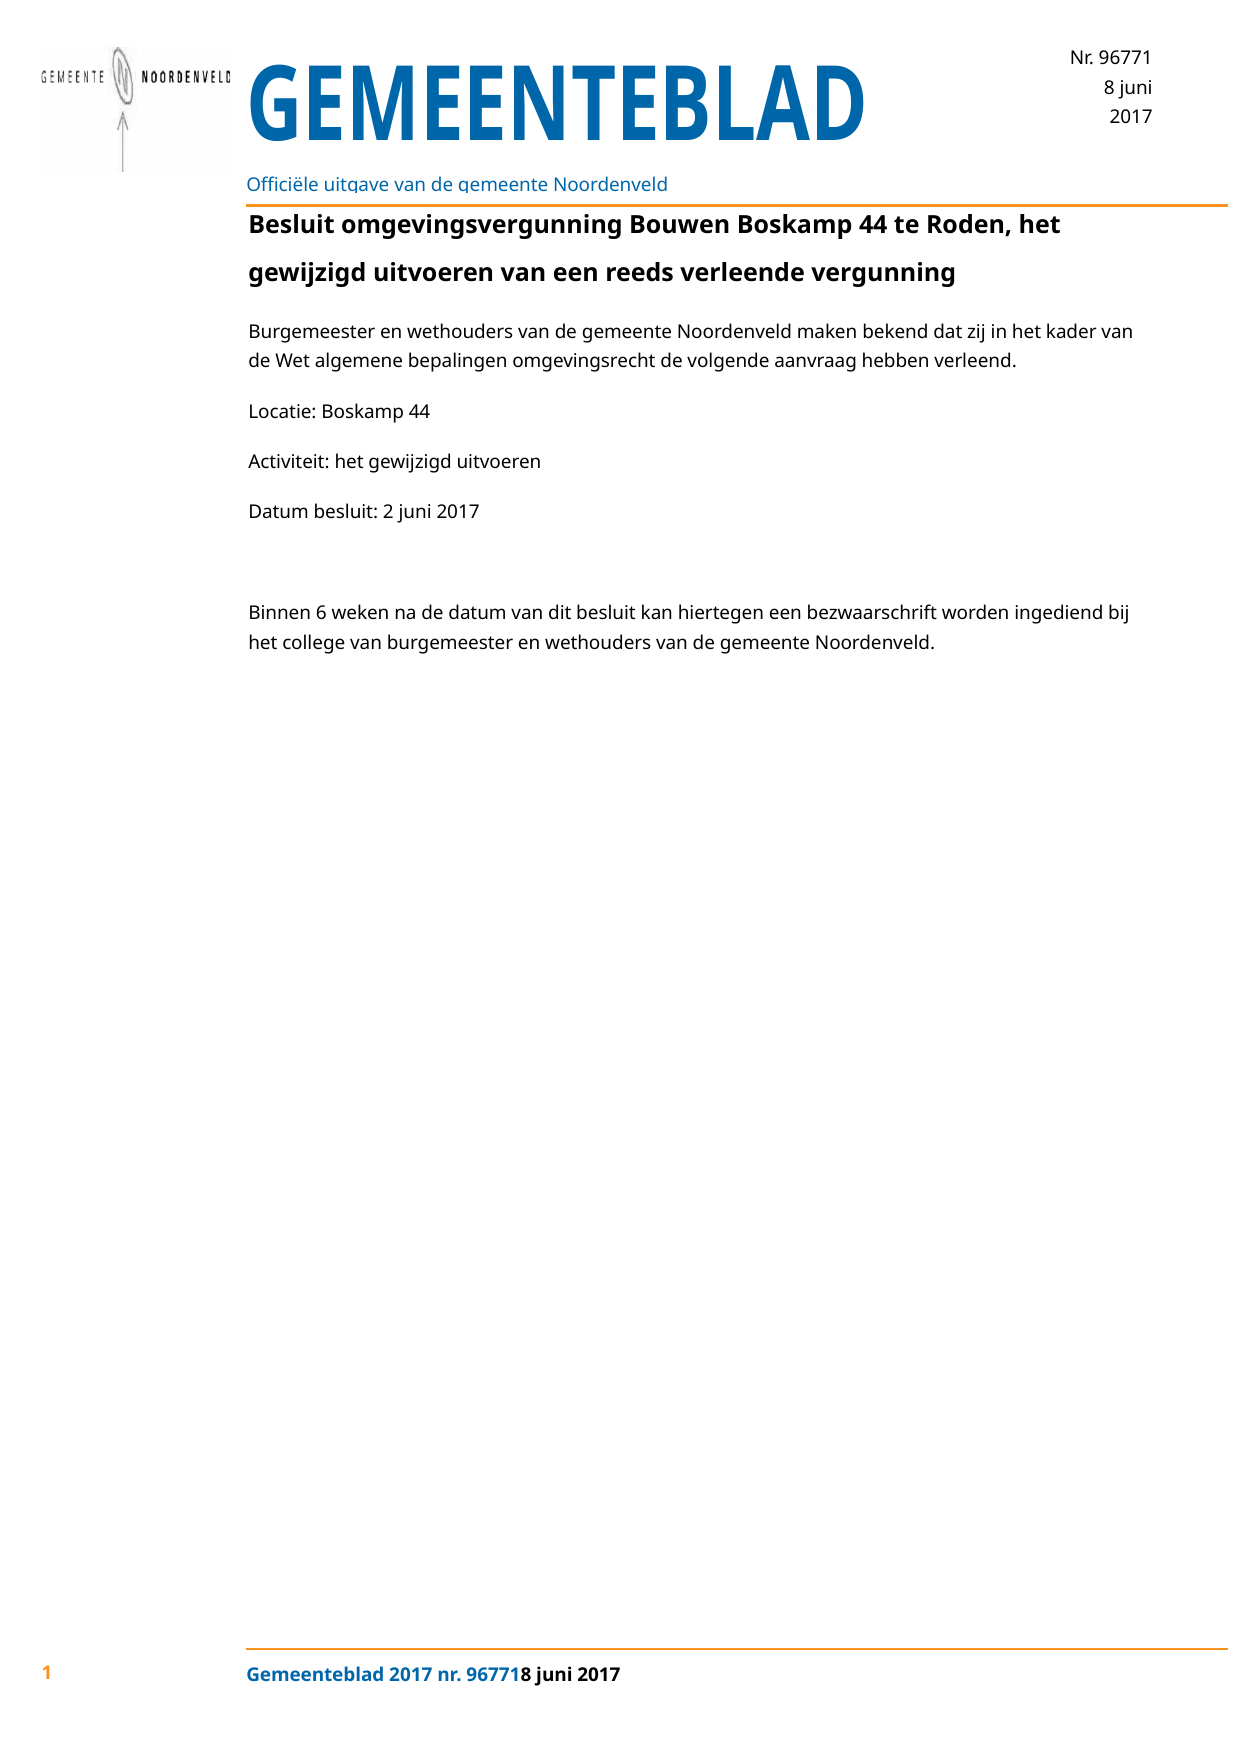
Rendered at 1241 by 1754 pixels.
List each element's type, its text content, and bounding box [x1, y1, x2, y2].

text Datum besluit: 2 juni 2017 [248, 499, 1152, 524]
text Locatie: Boskamp 44 [248, 398, 1152, 424]
text Besluit omgevingsvergunning Bouwen Boskamp 44 te Roden, het gewijzigd uitvoeren van een reeds verleende vergunning [248, 207, 1152, 288]
text Burgemeester en wethouders van de gemeente Noordenveld maken bekend dat zij in het kader van de Wet algemene bepalingen omgevingsrecht de volgende aanvraag hebben verleend. [248, 318, 1152, 373]
text Activiteit: het gewijzigd uitvoeren [248, 448, 1152, 474]
text Binnen 6 weken na de datum van dit besluit kan hiertegen een bezwaarschrift worden ingediend bij het college van burgemeester en wethouders van de gemeente Noordenveld. [248, 599, 1152, 655]
picture [41, 47, 231, 172]
